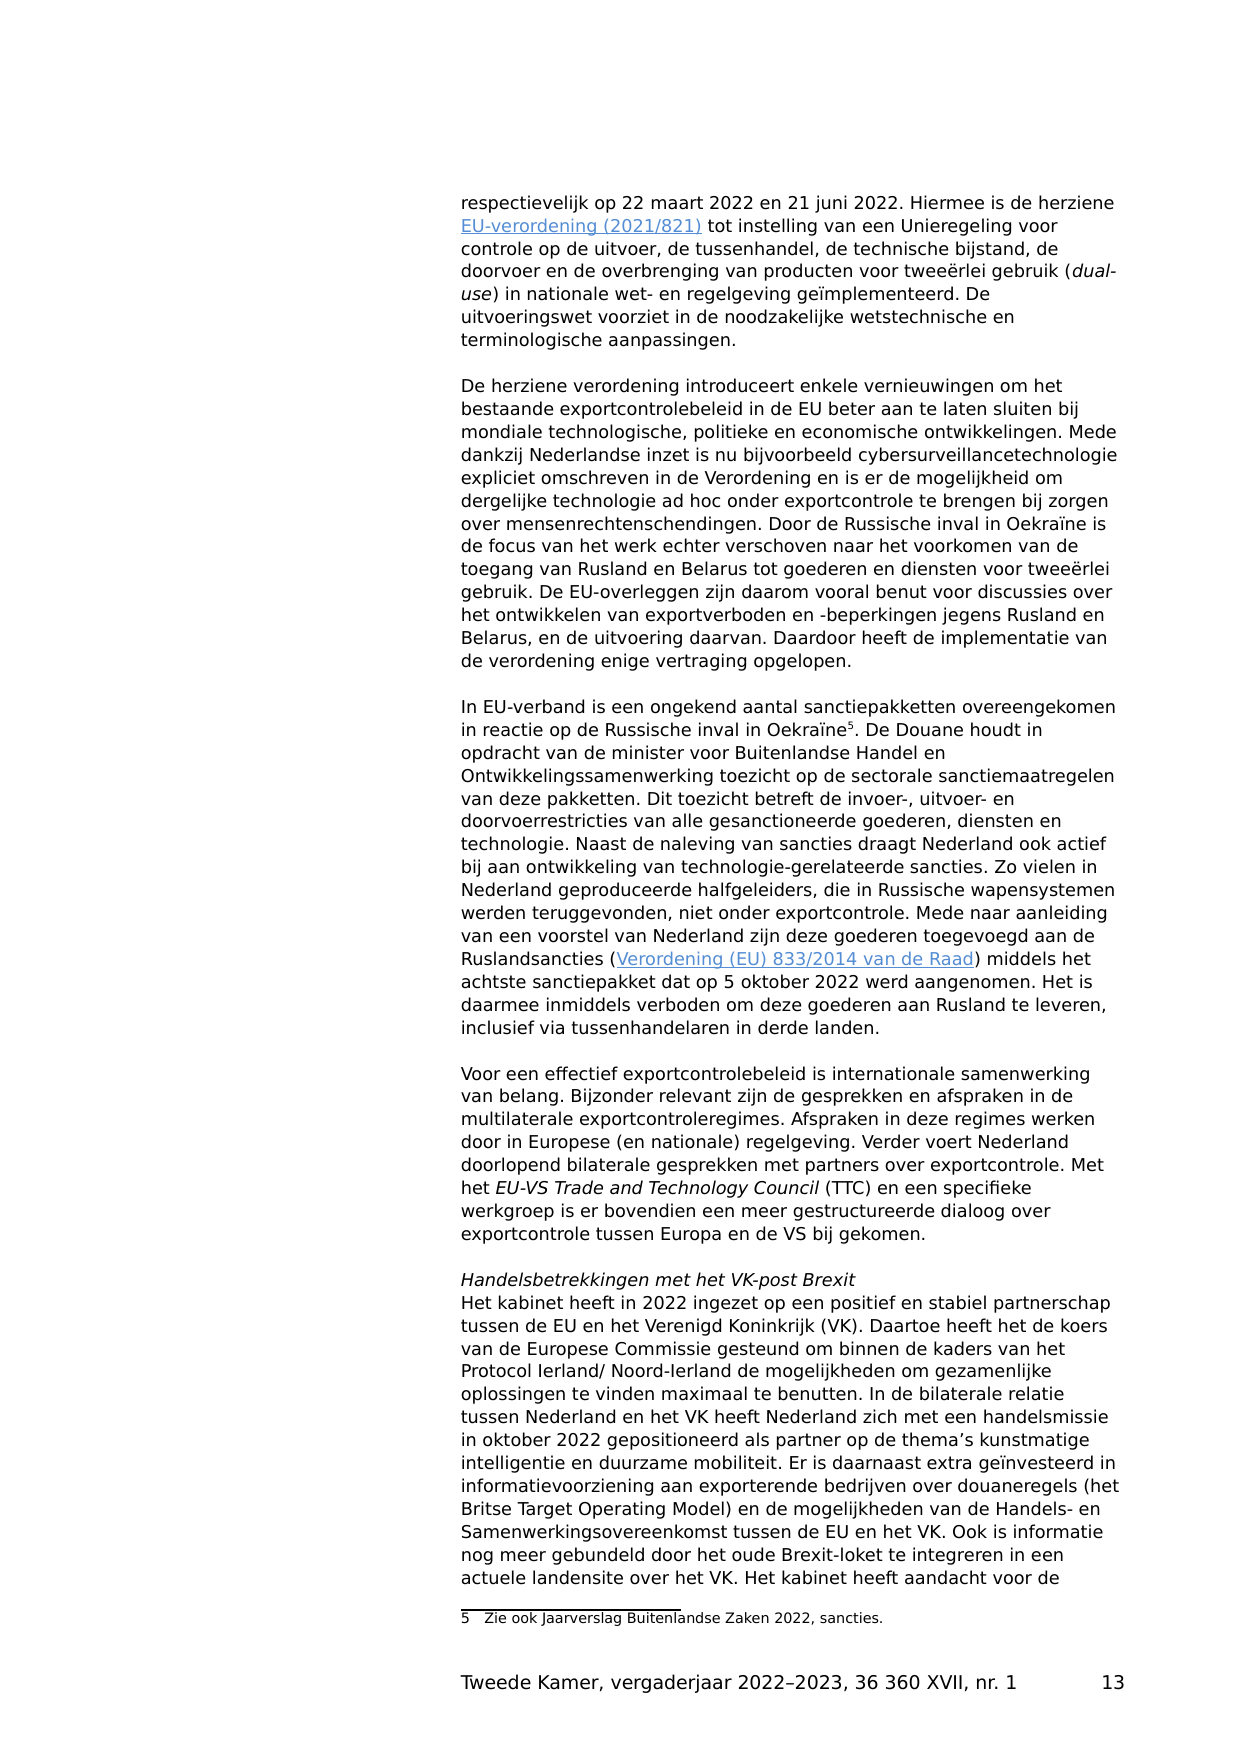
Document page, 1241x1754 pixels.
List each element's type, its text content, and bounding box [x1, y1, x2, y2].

text Handelsbetrekkingen met het VK-post Brexit Het kabinet heeft in 2022 ingezet op een positief en stabiel partnerschap tussen de EU en het Verenigd Koninkrijk (VK). Daartoe heeft het de koers van de Europese Commissie gesteund om binnen de kaders van het Protocol Ierland/ Noord-Ierland de mogelijkheden om gezamenlijke oplossingen te vinden maximaal te benutten. In de bilaterale relatie tussen Nederland en het VK heeft Nederland zich met een handelsmissie in oktober 2022 gepositioneerd als partner op de thema’s kunstmatige intelligentie en duurzame mobiliteit. Er is daarnaast extra geïnvesteerd in informatievoorziening aan exporterende bedrijven over douaneregels (het Britse Target Operating Model) en de mogelijkheden van de Handels- en Samenwerkingsovereenkomst tussen de EU en het VK. Ook is informatie nog meer gebundeld door het oude Brexit-loket te integreren in een actuele landensite over het VK. Het kabinet heeft aandacht voor de [461, 1268, 1125, 1589]
text De herziene verordening introduceert enkele vernieuwingen om het bestaande exportcontrolebeleid in de EU beter aan te laten sluiten bij mondiale technologische, politieke en economische ontwikkelingen. Mede dankzij Nederlandse inzet is nu bijvoorbeeld cybersurveillancetechnologie expliciet omschreven in de Verordening en is er de mogelijkheid om dergelijke technologie ad hoc onder exportcontrole te brengen bij zorgen over mensenrechtenschendingen. Door de Russische inval in Oekraïne is de focus van het werk echter verschoven naar het voorkomen van de toegang van Rusland en Belarus tot goederen en diensten voor tweeërlei gebruik. De EU-overleggen zijn daarom vooral benut voor discussies over het ontwikkelen van exportverboden en -beperkingen jegens Rusland en Belarus, en de uitvoering daarvan. Daardoor heeft de implementatie van de verordening enige vertraging opgelopen. [461, 374, 1125, 672]
text Voor een effectief exportcontrolebeleid is internationale samenwerking van belang. Bijzonder relevant zijn de gesprekken en afspraken in de multilaterale exportcontroleregimes. Afspraken in deze regimes werken door in Europese (en nationale) regelgeving. Verder voert Nederland doorlopend bilaterale gesprekken met partners over exportcontrole. Met het EU-VS Trade and Technology Council (TTC) en een specifieke werkgroep is er bovendien een meer gestructureerde dialoog over exportcontrole tussen Europa en de VS bij gekomen. [461, 1062, 1125, 1245]
text respectievelijk op 22 maart 2022 en 21 juni 2022. Hiermee is de herziene EU-verordening (2021/821) tot instelling van een Unieregeling voor controle op de uitvoer, de tussenhandel, de technische bijstand, de doorvoer en de overbrenging van producten voor tweeërlei gebruik (dual-use) in nationale wet- en regelgeving geïmplementeerd. De uitvoeringswet voorziet in de noodzakelijke wetstechnische en terminologische aanpassingen. [461, 191, 1125, 351]
text __Zie ook Jaarverslag Buitenlandse Zaken 2022, sancties. [461, 1610, 1125, 1627]
text In EU-verband is een ongekend aantal sanctiepakketten overeengekomen in reactie op de Russische inval in Oekraïne. De Douane houdt in opdracht van de minister voor Buitenlandse Handel en Ontwikkelingssamenwerking toezicht op de sectorale sanctiemaatregelen van deze pakketten. Dit toezicht betreft de invoer-, uitvoer- en doorvoerrestricties van alle gesanctioneerde goederen, diensten en technologie. Naast de naleving van sancties draagt Nederland ook actief bij aan ontwikkeling van technologie-gerelateerde sancties. Zo vielen in Nederland geproduceerde halfgeleiders, die in Russische wapensystemen werden teruggevonden, niet onder exportcontrole. Mede naar aanleiding van een voorstel van Nederland zijn deze goederen toegevoegd aan de Ruslandsancties (Verordening (EU) 833/2014 van de Raad) middels het achtste sanctiepakket dat op 5 oktober 2022 werd aangenomen. Het is daarmee inmiddels verboden om deze goederen aan Rusland te leveren, inclusief via tussenhandelaren in derde landen. [461, 695, 1125, 1039]
